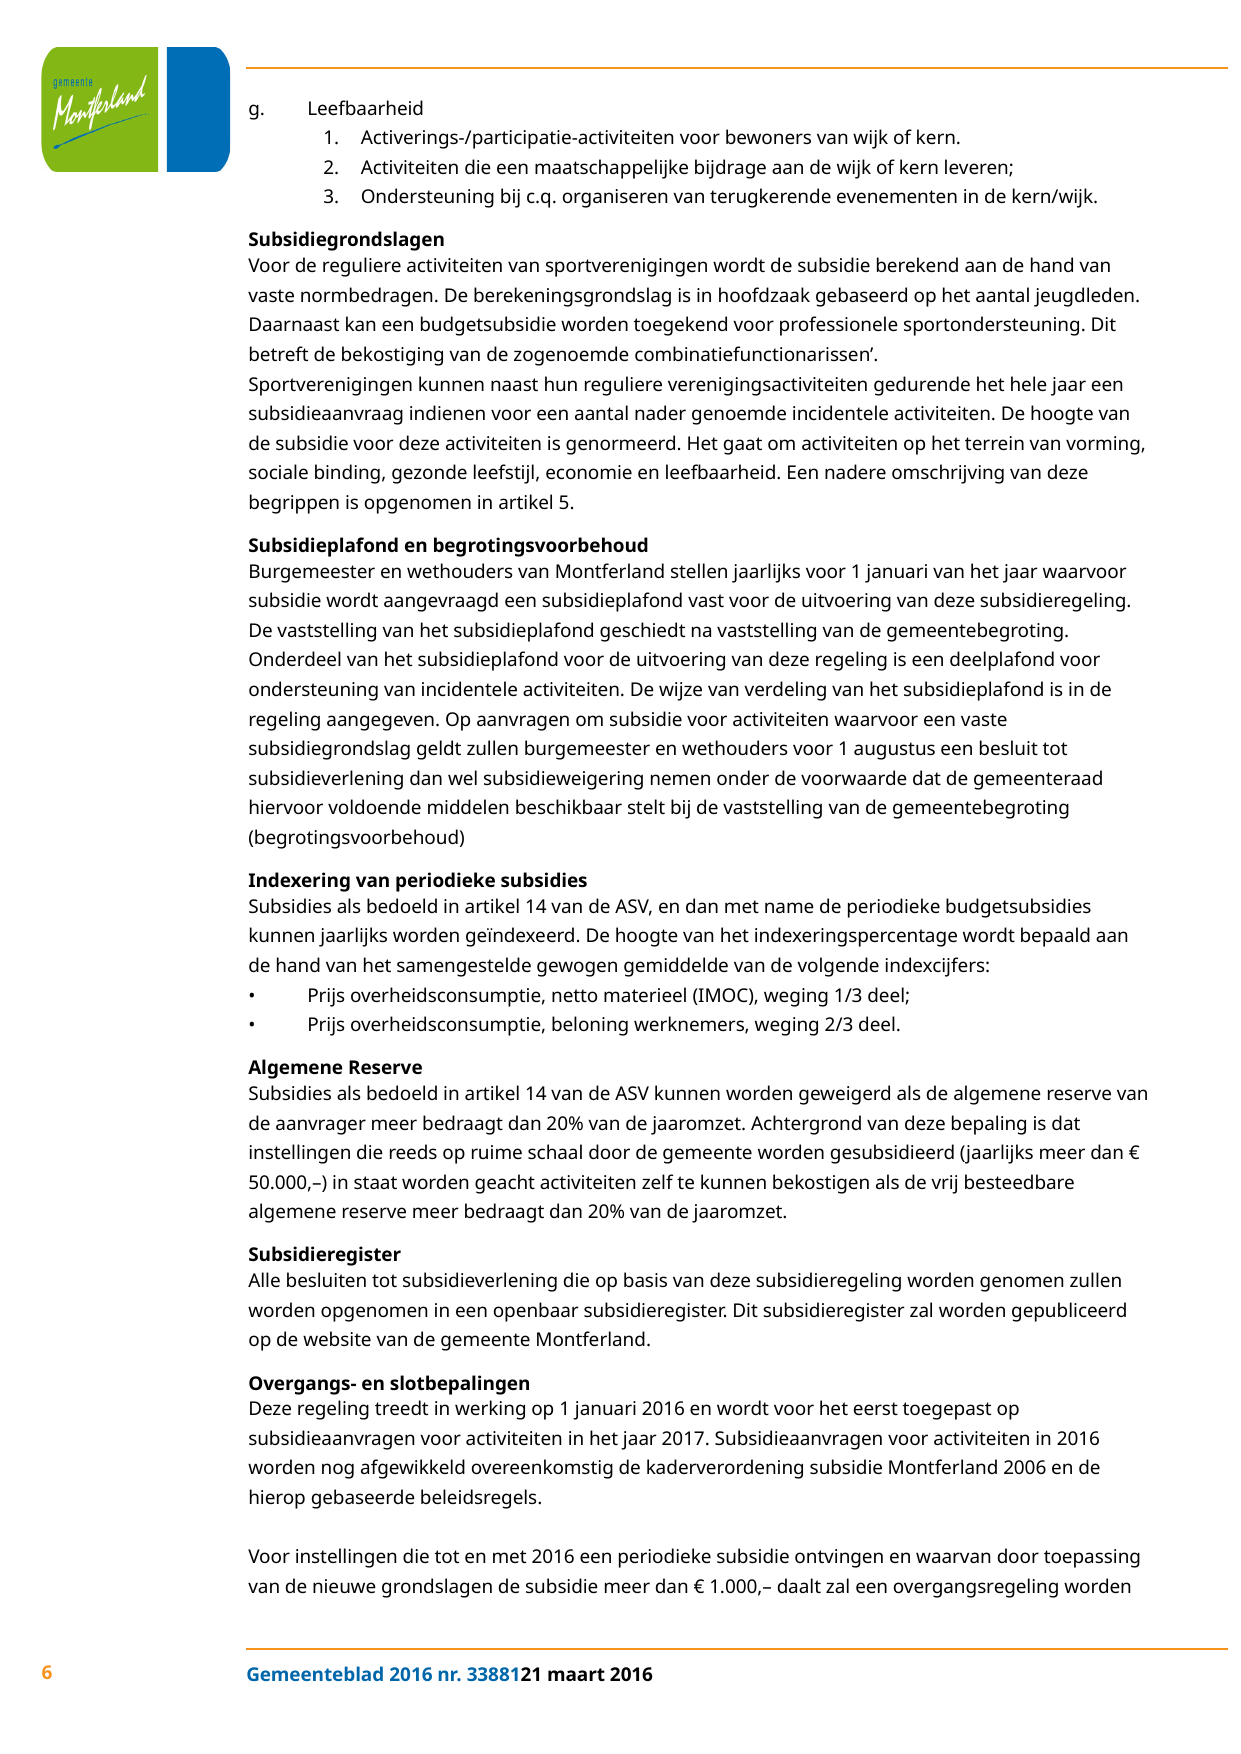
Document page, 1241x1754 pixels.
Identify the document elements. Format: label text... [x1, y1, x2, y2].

text Subsidies als bedoeld in artikel 14 van de ASV, en dan met name de periodieke budgetsubsidies kunnen jaarlijks worden geïndexeerd. De hoogte van het indexeringspercentage wordt bepaald aan de hand van het samengestelde gewogen gemiddelde van de volgende indexcijfers: [248, 893, 1152, 978]
list Activiteiten die een maatschappelijke bijdrage aan de wijk of kern leveren; [323, 154, 1152, 180]
text Voor de reguliere activiteiten van sportverenigingen wordt de subsidie berekend aan de hand van vaste normbedragen. De berekeningsgrondslag is in hoofdzaak gebaseerd op het aantal jeugdleden. Daarnaast kan een budgetsubsidie worden toegekend voor professionele sportondersteuning. Dit betreft de bekostiging van de zogenoemde combinatiefunctionarissen’. [248, 252, 1152, 367]
picture [41, 47, 231, 172]
text Alle besluiten tot subsidieverlening die op basis van deze subsidieregeling worden genomen zullen worden opgenomen in een openbaar subsidieregister. Dit subsidieregister zal worden gepubliceerd op de website van de gemeente Montferland. [248, 1267, 1152, 1352]
list Leefbaarheid [248, 95, 1152, 121]
list Activerings-/participatie-activiteiten voor bewoners van wijk of kern. [323, 124, 1152, 150]
text Subsidieplafond en begrotingsvoorbehoud [248, 532, 1152, 558]
text Burgemeester en wethouders van Montferland stellen jaarlijks voor 1 januari van het jaar waarvoor subsidie wordt aangevraagd een subsidieplafond vast voor de uitvoering van deze subsidieregeling. De vaststelling van het subsidieplafond geschiedt na vaststelling van de gemeentebegroting. Onderdeel van het subsidieplafond voor de uitvoering van deze regeling is een deelplafond voor ondersteuning van incidentele activiteiten. De wijze van verdeling van het subsidieplafond is in de regeling aangegeven. Op aanvragen om subsidie voor activiteiten waarvoor een vaste subsidiegrondslag geldt zullen burgemeester en wethouders voor 1 augustus een besluit tot subsidieverlening dan wel subsidieweigering nemen onder de voorwaarde dat de gemeenteraad hiervoor voldoende middelen beschikbaar stelt bij de vaststelling van de gemeentebegroting (begrotingsvoorbehoud) [248, 558, 1152, 850]
list Prijs overheidsconsumptie, netto materieel (IMOC), weging 1/3 deel; [248, 982, 1152, 1007]
text Indexering van periodieke subsidies [248, 867, 1152, 893]
text Deze regeling treedt in werking op 1 januari 2016 en wordt voor het eerst toegepast op subsidieaanvragen voor activiteiten in het jaar 2017. Subsidieaanvragen voor activiteiten in 2016 worden nog afgewikkeld overeenkomstig de kaderverordening subsidie Montferland 2006 en de hierop gebaseerde beleidsregels. [248, 1395, 1152, 1510]
text Overgangs- en slotbepalingen [248, 1370, 1152, 1395]
text Subsidieregister [248, 1242, 1152, 1267]
list Ondersteuning bij c.q. organiseren van terugkerende evenementen in de kern/wijk. [323, 183, 1152, 209]
text Algemene Reserve [248, 1054, 1152, 1080]
text Sportverenigingen kunnen naast hun reguliere verenigingsactiviteiten gedurende het hele jaar een subsidieaanvraag indienen voor een aantal nader genoemde incidentele activiteiten. De hoogte van de subsidie voor deze activiteiten is genormeerd. Het gaat om activiteiten op het terrein van vorming, sociale binding, gezonde leefstijl, economie en leefbaarheid. Een nadere omschrijving van deze begrippen is opgenomen in artikel 5. [248, 371, 1152, 515]
text Voor instellingen die tot en met 2016 een periodieke subsidie ontvingen en waarvan door toepassing van de nieuwe grondslagen de subsidie meer dan € 1.000,– daalt zal een overgangsregeling worden [248, 1543, 1152, 1599]
text Subsidies als bedoeld in artikel 14 van de ASV kunnen worden geweigerd als de algemene reserve van de aanvrager meer bedraagt dan 20% van de jaaromzet. Achtergrond van deze bepaling is dat instellingen die reeds op ruime schaal door de gemeente worden gesubsidieerd (jaarlijks meer dan € 50.000,–) in staat worden geacht activiteiten zelf te kunnen bekostigen als de vrij besteedbare algemene reserve meer bedraagt dan 20% van de jaaromzet. [248, 1080, 1152, 1224]
text Subsidiegrondslagen [248, 227, 1152, 252]
list Prijs overheidsconsumptie, beloning werknemers, weging 2/3 deel. [248, 1011, 1152, 1037]
